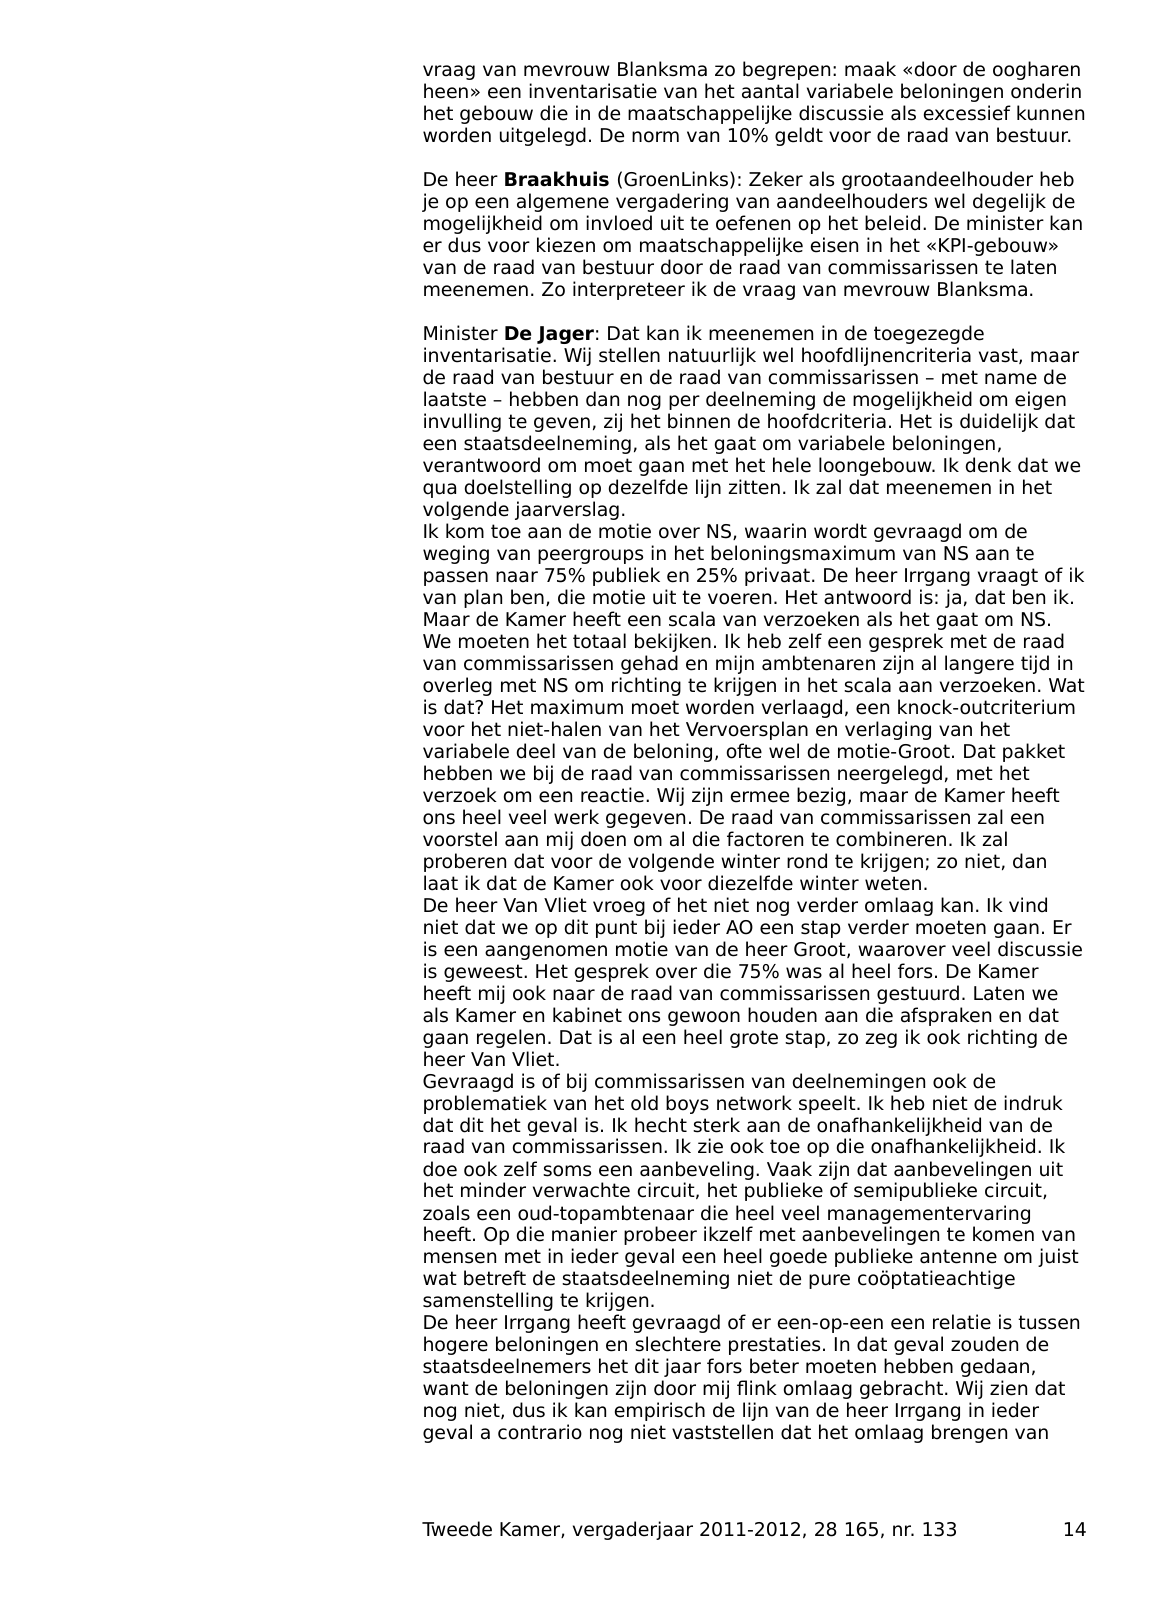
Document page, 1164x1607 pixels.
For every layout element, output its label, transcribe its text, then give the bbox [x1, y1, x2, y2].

text Ik kom toe aan de motie over NS, waarin wordt gevraagd om de weging van peergroups in het beloningsmaximum van NS aan te passen naar 75% publiek en 25% privaat. De heer Irrgang vraagt of ik van plan ben, die motie uit te voeren. Het antwoord is: ja, dat ben ik. Maar de Kamer heeft een scala van verzoeken als het gaat om NS. We moeten het totaal bekijken. Ik heb zelf een gesprek met de raad van commissarissen gehad en mijn ambtenaren zijn al langere tijd in overleg met NS om richting te krijgen in het scala aan verzoeken. Wat is dat? Het maximum moet worden verlaagd, een knock-outcriterium voor het niet-halen van het Vervoersplan en verlaging van het variabele deel van de beloning, ofte wel de motie-Groot. Dat pakket hebben we bij de raad van commissarissen neergelegd, met het verzoek om een reactie. Wij zijn ermee bezig, maar de Kamer heeft ons heel veel werk gegeven. De raad van commissarissen zal een voorstel aan mij doen om al die factoren te combineren. Ik zal proberen dat voor de volgende winter rond te krijgen; zo niet, dan laat ik dat de Kamer ook voor diezelfde winter weten. [422, 521, 1087, 895]
text De heer Van Vliet vroeg of het niet nog verder omlaag kan. Ik vind niet dat we op dit punt bij ieder AO een stap verder moeten gaan. Er is een aangenomen motie van de heer Groot, waarover veel discussie is geweest. Het gesprek over die 75% was al heel fors. De Kamer heeft mij ook naar de raad van commissarissen gestuurd. Laten we als Kamer en kabinet ons gewoon houden aan die afspraken en dat gaan regelen. Dat is al een heel grote stap, zo zeg ik ook richting de heer Van Vliet. [422, 895, 1087, 1071]
text vraag van mevrouw Blanksma zo begrepen: maak «door de oogharen heen» een inventarisatie van het aantal variabele beloningen onderin het gebouw die in de maatschappelijke discussie als excessief kunnen worden uitgelegd. De norm van 10% geldt voor de raad van bestuur. [422, 59, 1087, 147]
text Gevraagd is of bij commissarissen van deelnemingen ook de problematiek van het old boys network speelt. Ik heb niet de indruk dat dit het geval is. Ik hecht sterk aan de onafhankelijkheid van de raad van commissarissen. Ik zie ook toe op die onafhankelijkheid. Ik doe ook zelf soms een aanbeveling. Vaak zijn dat aanbevelingen uit het minder verwachte circuit, het publieke of semipublieke circuit, zoals een oud-topambtenaar die heel veel managementervaring heeft. Op die manier probeer ikzelf met aanbevelingen te komen van mensen met in ieder geval een heel goede publieke antenne om juist wat betreft de staatsdeelneming niet de pure coöptatieachtige samenstelling te krijgen. [422, 1071, 1087, 1312]
text Minister De Jager: Dat kan ik meenemen in de toegezegde inventarisatie. Wij stellen natuurlijk wel hoofdlijnencriteria vast, maar de raad van bestuur en de raad van commissarissen – met name de laatste – hebben dan nog per deelneming de mogelijkheid om eigen invulling te geven, zij het binnen de hoofdcriteria. Het is duidelijk dat een staatsdeelneming, als het gaat om variabele beloningen, verantwoord om moet gaan met het hele loongebouw. Ik denk dat we qua doelstelling op dezelfde lijn zitten. Ik zal dat meenemen in het volgende jaarverslag. [422, 323, 1087, 521]
text De heer Irrgang heeft gevraagd of er een-op-een een relatie is tussen hogere beloningen en slechtere prestaties. In dat geval zouden de staatsdeelnemers het dit jaar fors beter moeten hebben gedaan, want de beloningen zijn door mij flink omlaag gebracht. Wij zien dat nog niet, dus ik kan empirisch de lijn van de heer Irrgang in ieder geval a contrario nog niet vaststellen dat het omlaag brengen van [422, 1312, 1087, 1444]
text De heer Braakhuis (GroenLinks): Zeker als grootaandeelhouder heb je op een algemene vergadering van aandeelhouders wel degelijk de mogelijkheid om invloed uit te oefenen op het beleid. De minister kan er dus voor kiezen om maatschappelijke eisen in het «KPI-gebouw» van de raad van bestuur door de raad van commissarissen te laten meenemen. Zo interpreteer ik de vraag van mevrouw Blanksma. [422, 169, 1087, 301]
